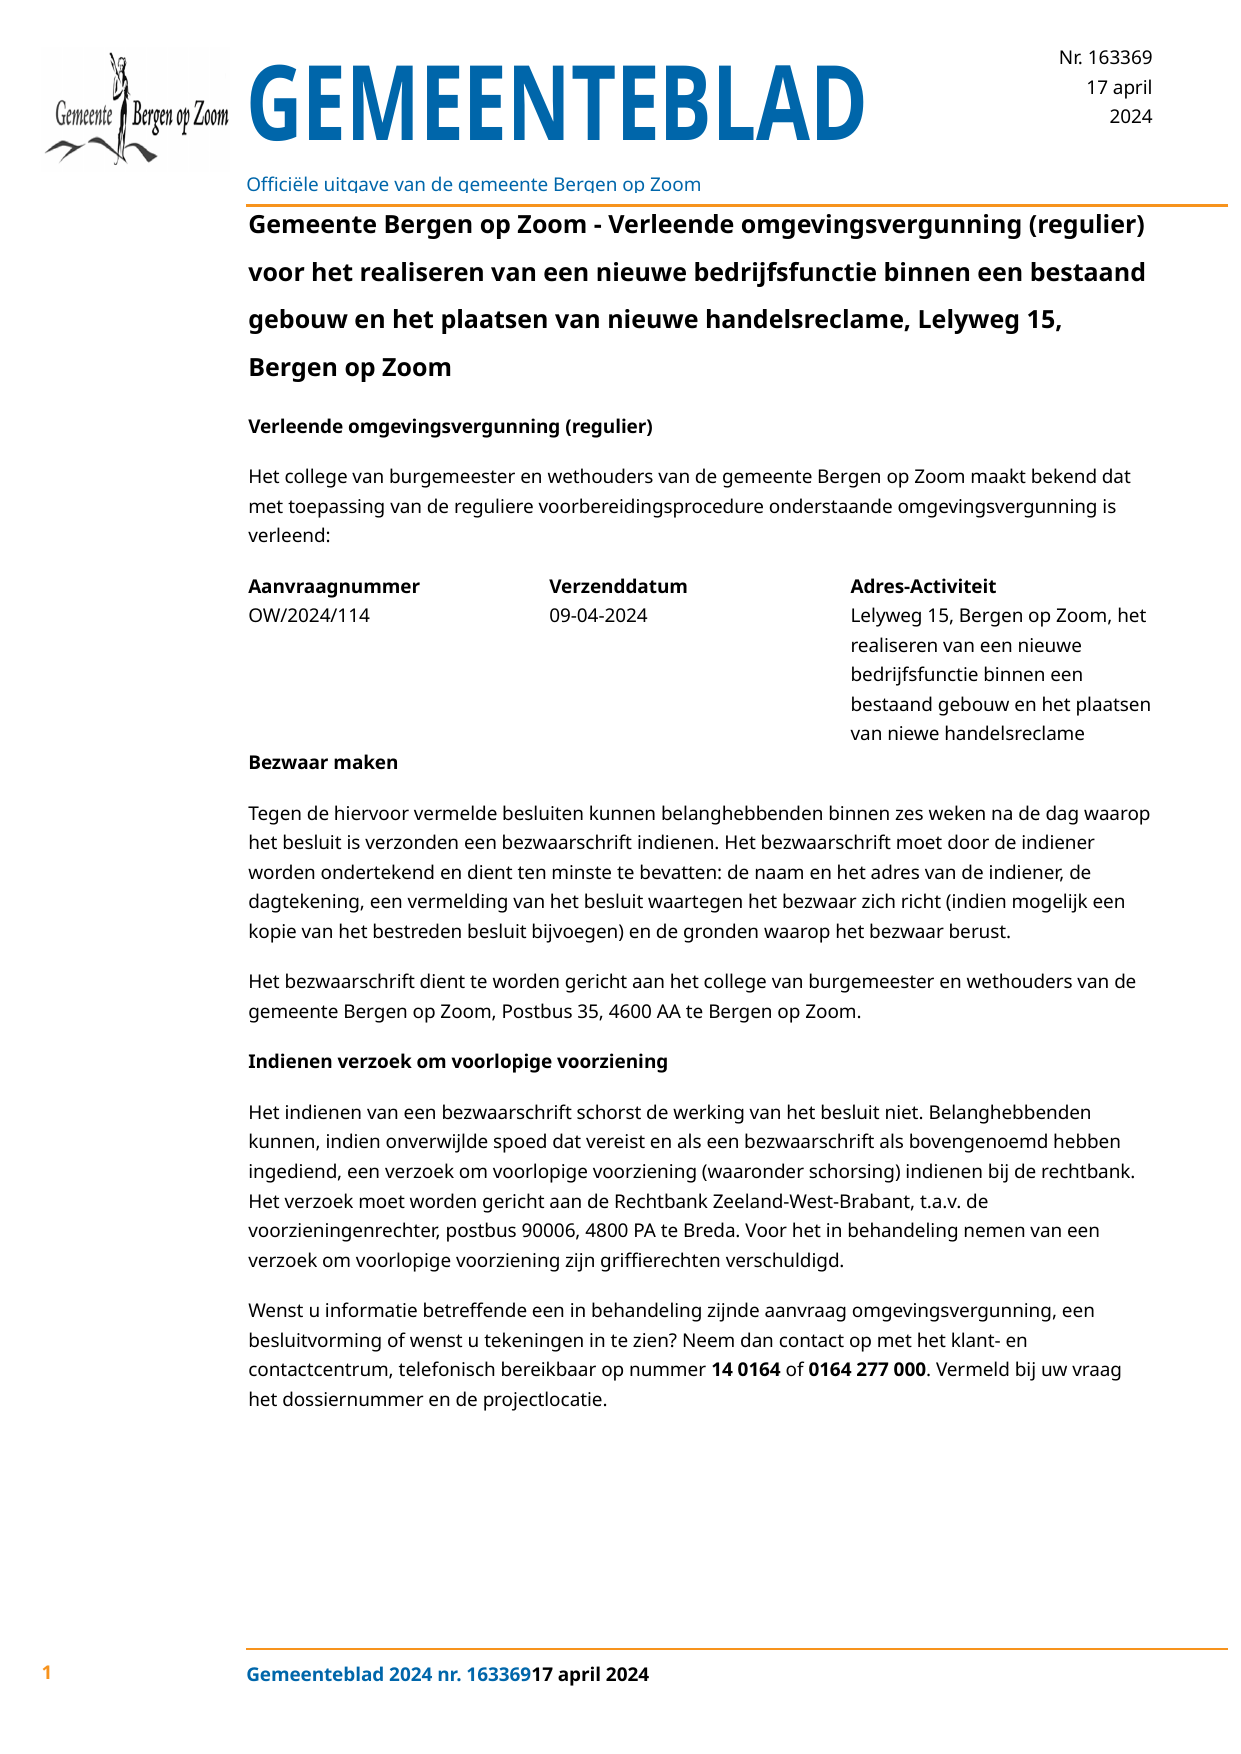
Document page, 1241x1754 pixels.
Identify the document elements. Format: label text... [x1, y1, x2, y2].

text Bezwaar maken [248, 749, 1152, 775]
text Het bezwaarschrift dient te worden gericht aan het college van burgemeester en wethouders van de gemeente Bergen op Zoom, Postbus 35, 4600 AA te Bergen op Zoom. [248, 969, 1152, 1024]
table_header OW/2024/114 [248, 602, 549, 746]
table_header Lelyweg 15, Bergen op Zoom, het realiseren van een nieuwe bedrijfsfunctie binnen een bestaand gebouw en het plaatsen van niewe handelsreclame [850, 602, 1152, 746]
text Het indienen van een bezwaarschrift schorst de werking van het besluit niet. Belanghebbenden kunnen, indien onverwijlde spoed dat vereist en als een bezwaarschrift als bovengenoemd hebben ingediend, een verzoek om voorlopige voorziening (waaronder schorsing) indienen bij de rechtbank. Het verzoek moet worden gericht aan de Rechtbank Zeeland-West-Brabant, t.a.v. de voorzieningenrechter, postbus 90006, 4800 PA te Breda. Voor het in behandeling nemen van een verzoek om voorlopige voorziening zijn griffierechten verschuldigd. [248, 1099, 1152, 1273]
text Tegen de hiervoor vermelde besluiten kunnen belanghebbenden binnen zes weken na de dag waarop het besluit is verzonden een bezwaarschrift indienen. Het bezwaarschrift moet door de indiener worden ondertekend en dient ten minste te bevatten: de naam en het adres van de indiener, de dagtekening, een vermelding van het besluit waartegen het bezwaar zich richt (indien mogelijk een kopie van het bestreden besluit bijvoegen) en de gronden waarop het bezwaar berust. [248, 800, 1152, 944]
text Gemeente Bergen op Zoom - Verleende omgevingsvergunning (regulier) voor het realiseren van een nieuwe bedrijfsfunctie binnen een bestaand gebouw en het plaatsen van nieuwe handelsreclame, Lelyweg 15, Bergen op Zoom [248, 207, 1152, 384]
text Wenst u informatie betreffende een in behandeling zijnde aanvraag omgevingsvergunning, een besluitvorming of wenst u tekeningen in te zien? Neem dan contact op met het klant- en contactcentrum, telefonisch bereikbaar op nummer 14 0164 of 0164 277 000. Vermeld bij uw vraag het dossiernummer en de projectlocatie. [248, 1297, 1152, 1412]
text Verleende omgevingsvergunning (regulier) [248, 413, 1152, 439]
table_header Verzenddatum [549, 573, 850, 599]
picture [41, 47, 231, 172]
table_header Adres-Activiteit [850, 573, 1152, 599]
text Het college van burgemeester en wethouders van de gemeente Bergen op Zoom maakt bekend dat met toepassing van de reguliere voorbereidingsprocedure onderstaande omgevingsvergunning is verleend: [248, 463, 1152, 548]
text Indienen verzoek om voorlopige voorziening [248, 1049, 1152, 1074]
table_header Aanvraagnummer [248, 573, 549, 599]
table_header 09-04-2024 [549, 602, 850, 746]
